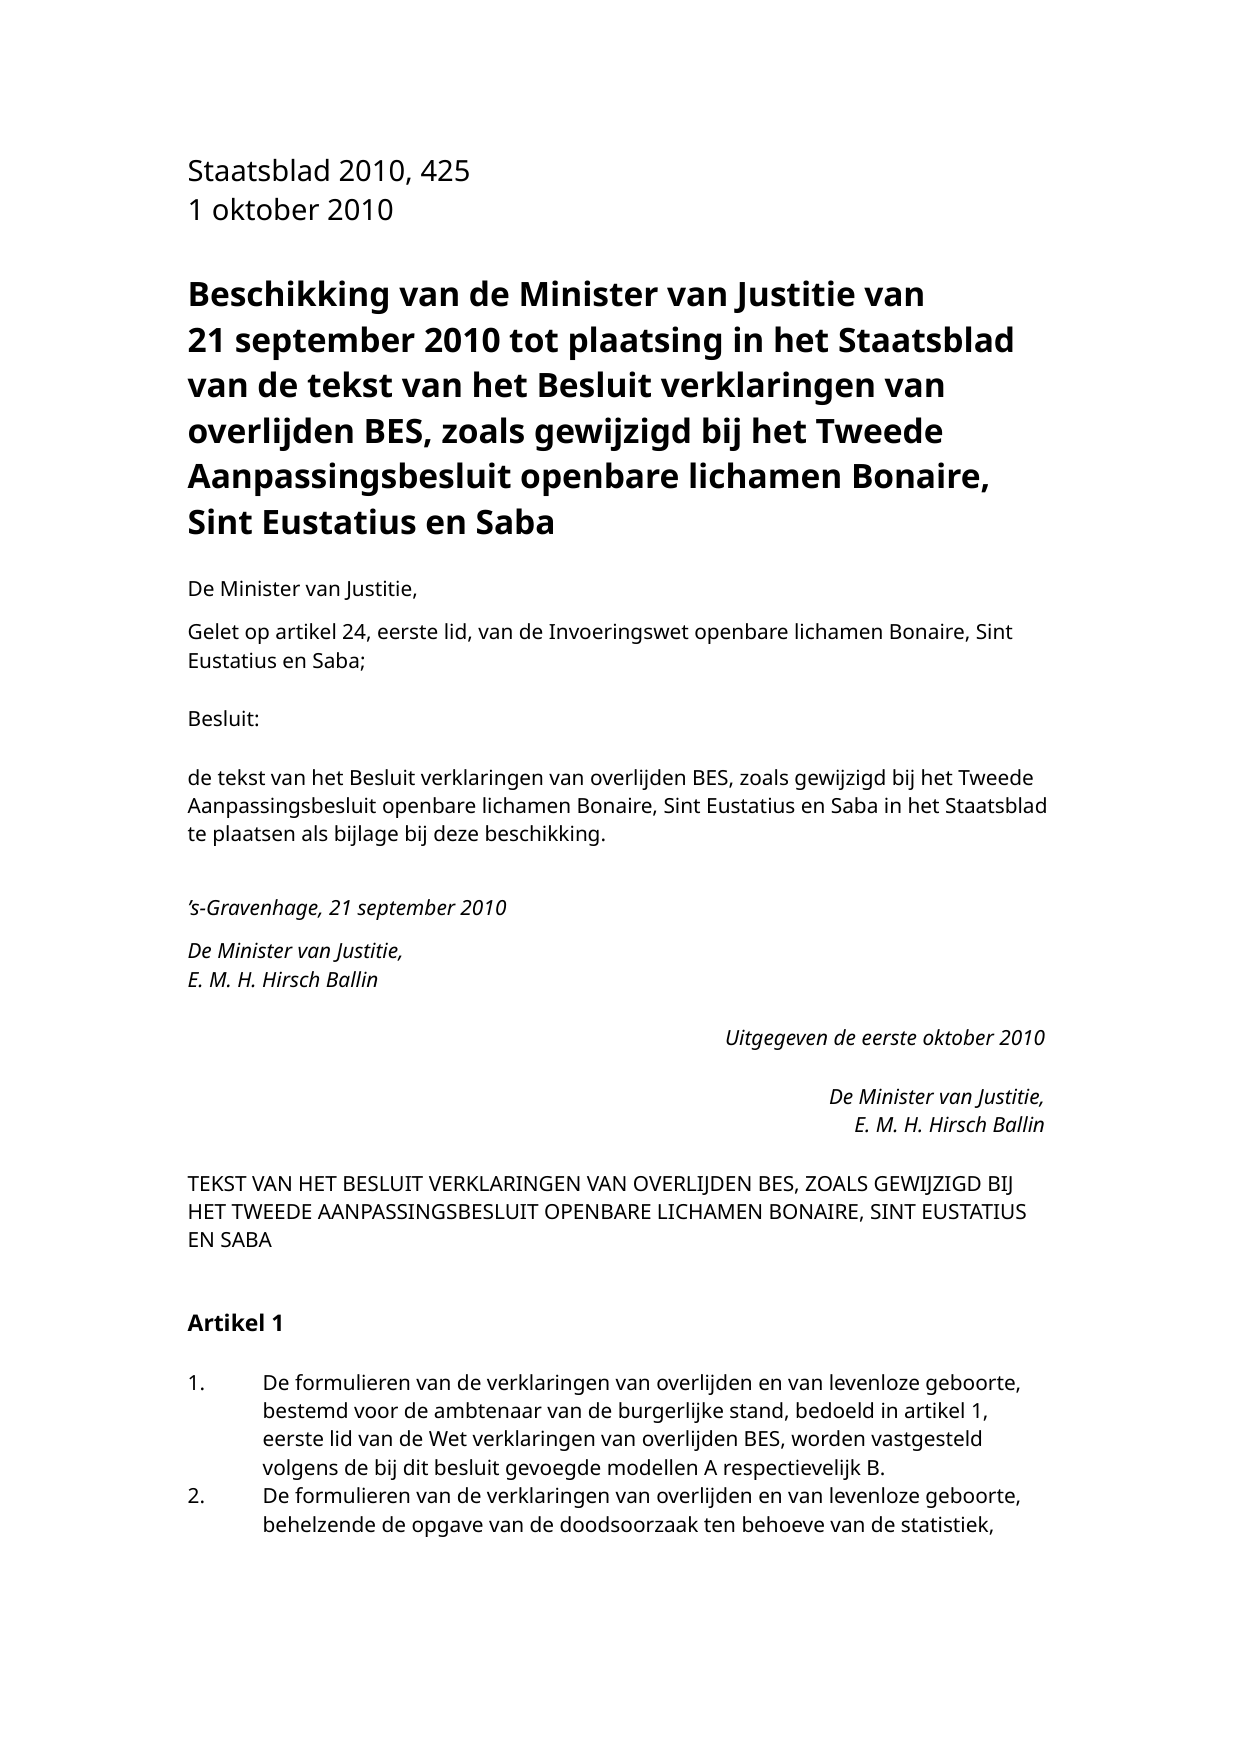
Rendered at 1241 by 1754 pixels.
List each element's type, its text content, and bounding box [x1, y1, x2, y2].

text E. M. H. Hirsch Ballin [187, 1110, 1053, 1139]
text 1 oktober 2010 [187, 190, 1053, 229]
subtitle Artikel 1 [187, 1306, 1053, 1338]
subtitle Beschikking van de Minister van Justitie van 21 september 2010 tot plaatsing in het Staatsblad van de tekst van het Besluit verklaringen van overlijden BES, zoals gewijzigd bij het Tweede Aanpassingsbesluit openbare lichamen Bonaire, Sint Eustatius en Saba [187, 271, 1053, 544]
list De formulieren van de verklaringen van overlijden en van levenloze geboorte, behelzende de opgave van de doodsoorzaak ten behoeve van de statistiek, [187, 1481, 1053, 1538]
text De Minister van Justitie, [187, 936, 1053, 965]
subtitle TEKST VAN HET BESLUIT VERKLARINGEN VAN OVERLIJDEN BES, ZOALS GEWIJZIGD BIJ HET TWEEDE AANPASSINGSBESLUIT OPENBARE LICHAMEN BONAIRE, SINT EUSTATIUS EN SABA [187, 1169, 1053, 1254]
text ’s-Gravenhage, 21 september 2010 [187, 893, 1053, 921]
text De Minister van Justitie, [187, 1082, 1053, 1110]
text Besluit: [187, 704, 1053, 733]
text Staatsblad 2010, 425 [187, 150, 1053, 190]
list De formulieren van de verklaringen van overlijden en van levenloze geboorte, bestemd voor de ambtenaar van de burgerlijke stand, bedoeld in artikel 1, eerste lid van de Wet verklaringen van overlijden BES, worden vastgesteld volgens de bij dit besluit gevoegde modellen A respectievelijk B. [187, 1368, 1053, 1481]
text De Minister van Justitie, [187, 574, 1053, 602]
text de tekst van het Besluit verklaringen van overlijden BES, zoals gewijzigd bij het Tweede Aanpassingsbesluit openbare lichamen Bonaire, Sint Eustatius en Saba in het Staatsblad te plaatsen als bijlage bij deze beschikking. [187, 763, 1053, 848]
text Gelet op artikel 24, eerste lid, van de Invoeringswet openbare lichamen Bonaire, Sint Eustatius en Saba; [187, 617, 1053, 674]
text E. M. H. Hirsch Ballin [187, 965, 1053, 993]
text Uitgegeven de eerste oktober 2010 [187, 1023, 1053, 1052]
